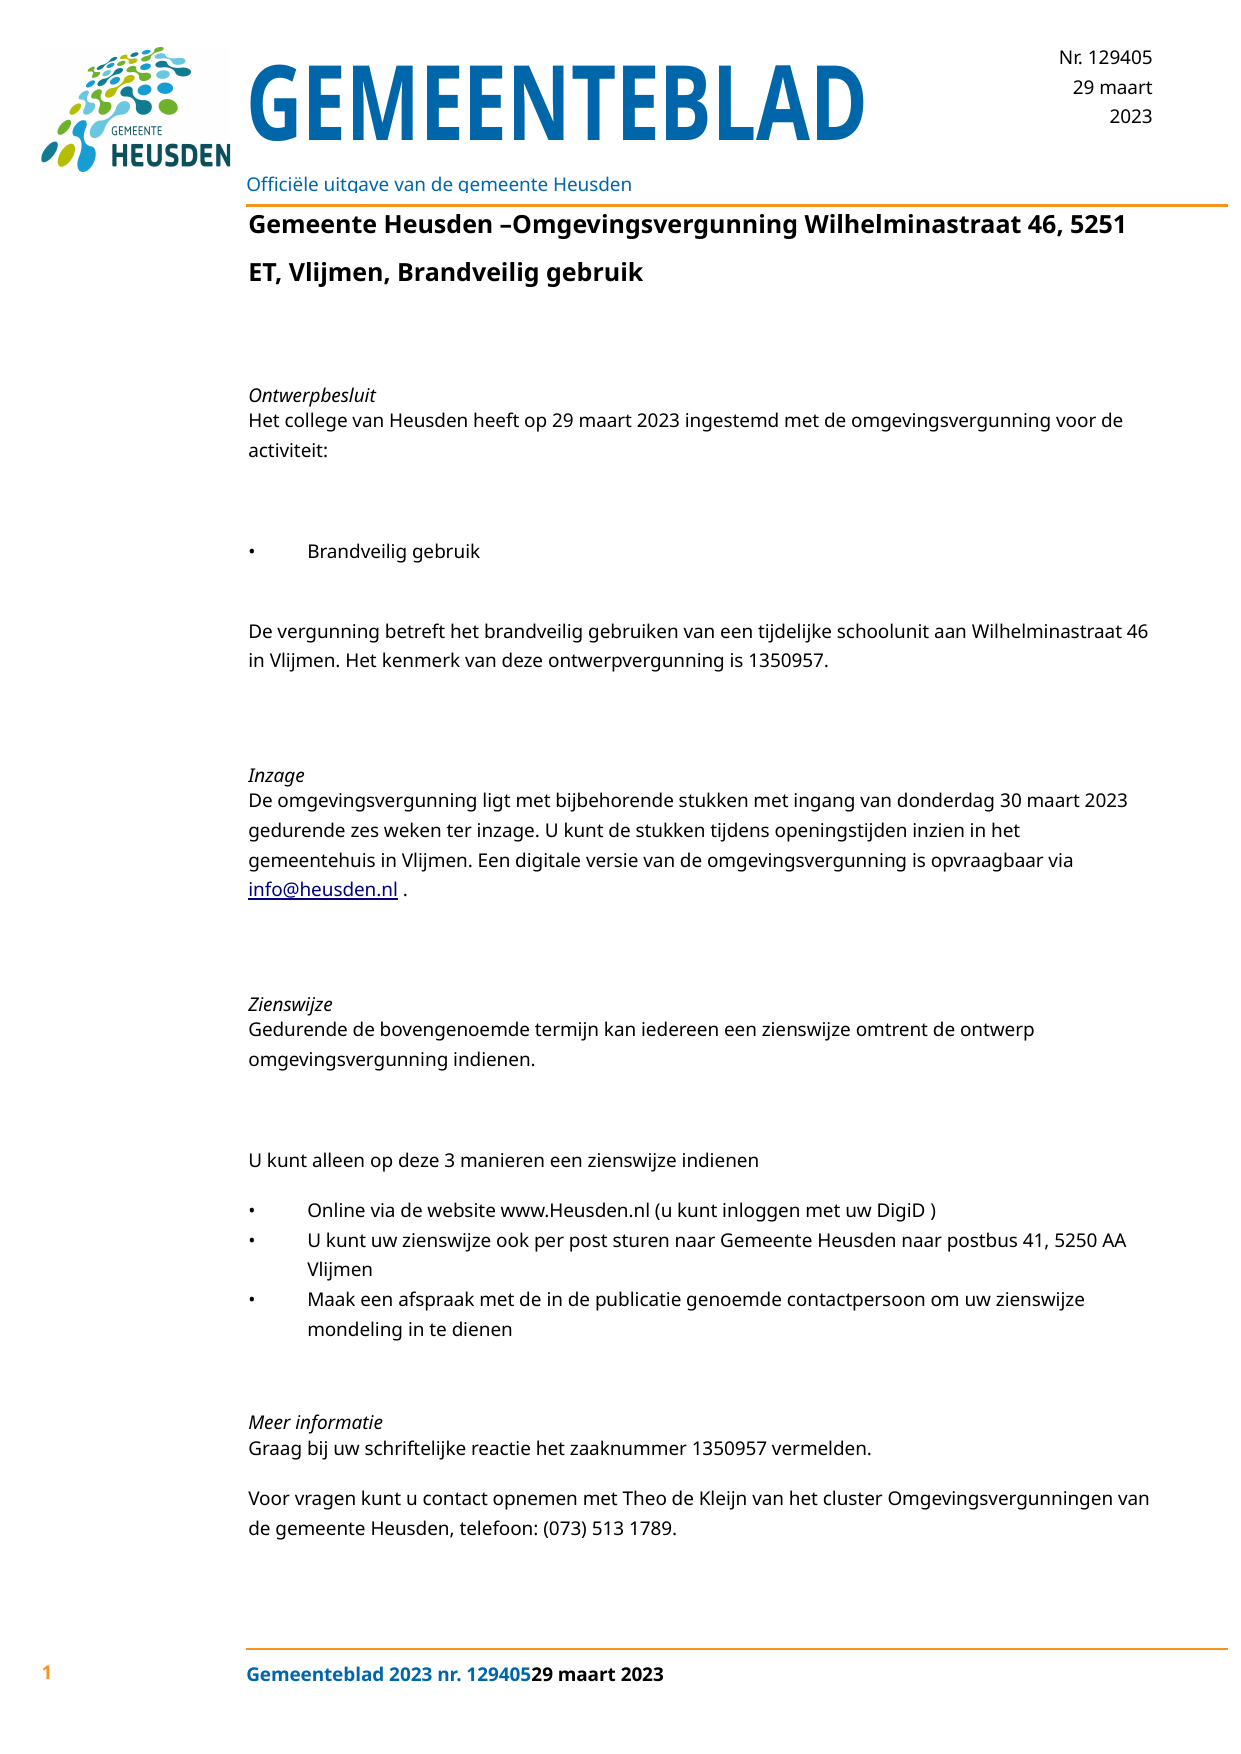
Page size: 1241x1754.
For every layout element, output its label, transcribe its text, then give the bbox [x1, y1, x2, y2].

text Meer informatie [248, 1409, 1152, 1435]
text Zienswijze [248, 991, 1152, 1017]
text U kunt alleen op deze 3 manieren een zienswijze indienen [248, 1147, 1152, 1173]
text Graag bij uw schriftelijke reactie het zaaknummer 1350957 vermelden. [248, 1435, 1152, 1461]
text Het college van Heusden heeft op 29 maart 2023 ingestemd met de omgevingsvergunning voor de activiteit: [248, 408, 1152, 463]
list Online via de website www.Heusden.nl (u kunt inloggen met uw DigiD ) [248, 1197, 1152, 1223]
text De omgevingsvergunning ligt met bijbehorende stukken met ingang van donderdag 30 maart 2023 gedurende zes weken ter inzage. U kunt de stukken tijdens openingstijden inzien in het gemeentehuis in Vlijmen. Een digitale versie van de omgevingsvergunning is opvraagbaar via info@heusden.nl . [248, 788, 1152, 902]
text Gemeente Heusden –Omgevingsvergunning Wilhelminastraat 46, 5251 ET, Vlijmen, Brandveilig gebruik [248, 207, 1152, 288]
text Gedurende de bovengenoemde termijn kan iedereen een zienswijze omtrent de ontwerp omgevingsvergunning indienen. [248, 1017, 1152, 1072]
text Ontwerpbesluit [248, 382, 1152, 408]
text De vergunning betreft het brandveilig gebruiken van een tijdelijke schoolunit aan Wilhelminastraat 46 in Vlijmen. Het kenmerk van deze ontwerpvergunning is 1350957. [248, 618, 1152, 673]
list U kunt uw zienswijze ook per post sturen naar Gemeente Heusden naar postbus 41, 5250 AA Vlijmen [248, 1227, 1152, 1282]
text Inzage [248, 762, 1152, 788]
list Brandveilig gebruik [248, 538, 1152, 564]
list Maak een afspraak met de in de publicatie genoemde contactpersoon om uw zienswijze mondeling in te dienen [248, 1286, 1152, 1341]
text Voor vragen kunt u contact opnemen met Theo de Kleijn van het cluster Omgevingsvergunningen van de gemeente Heusden, telefoon: (073) 513 1789. [248, 1485, 1152, 1541]
picture [41, 47, 231, 172]
